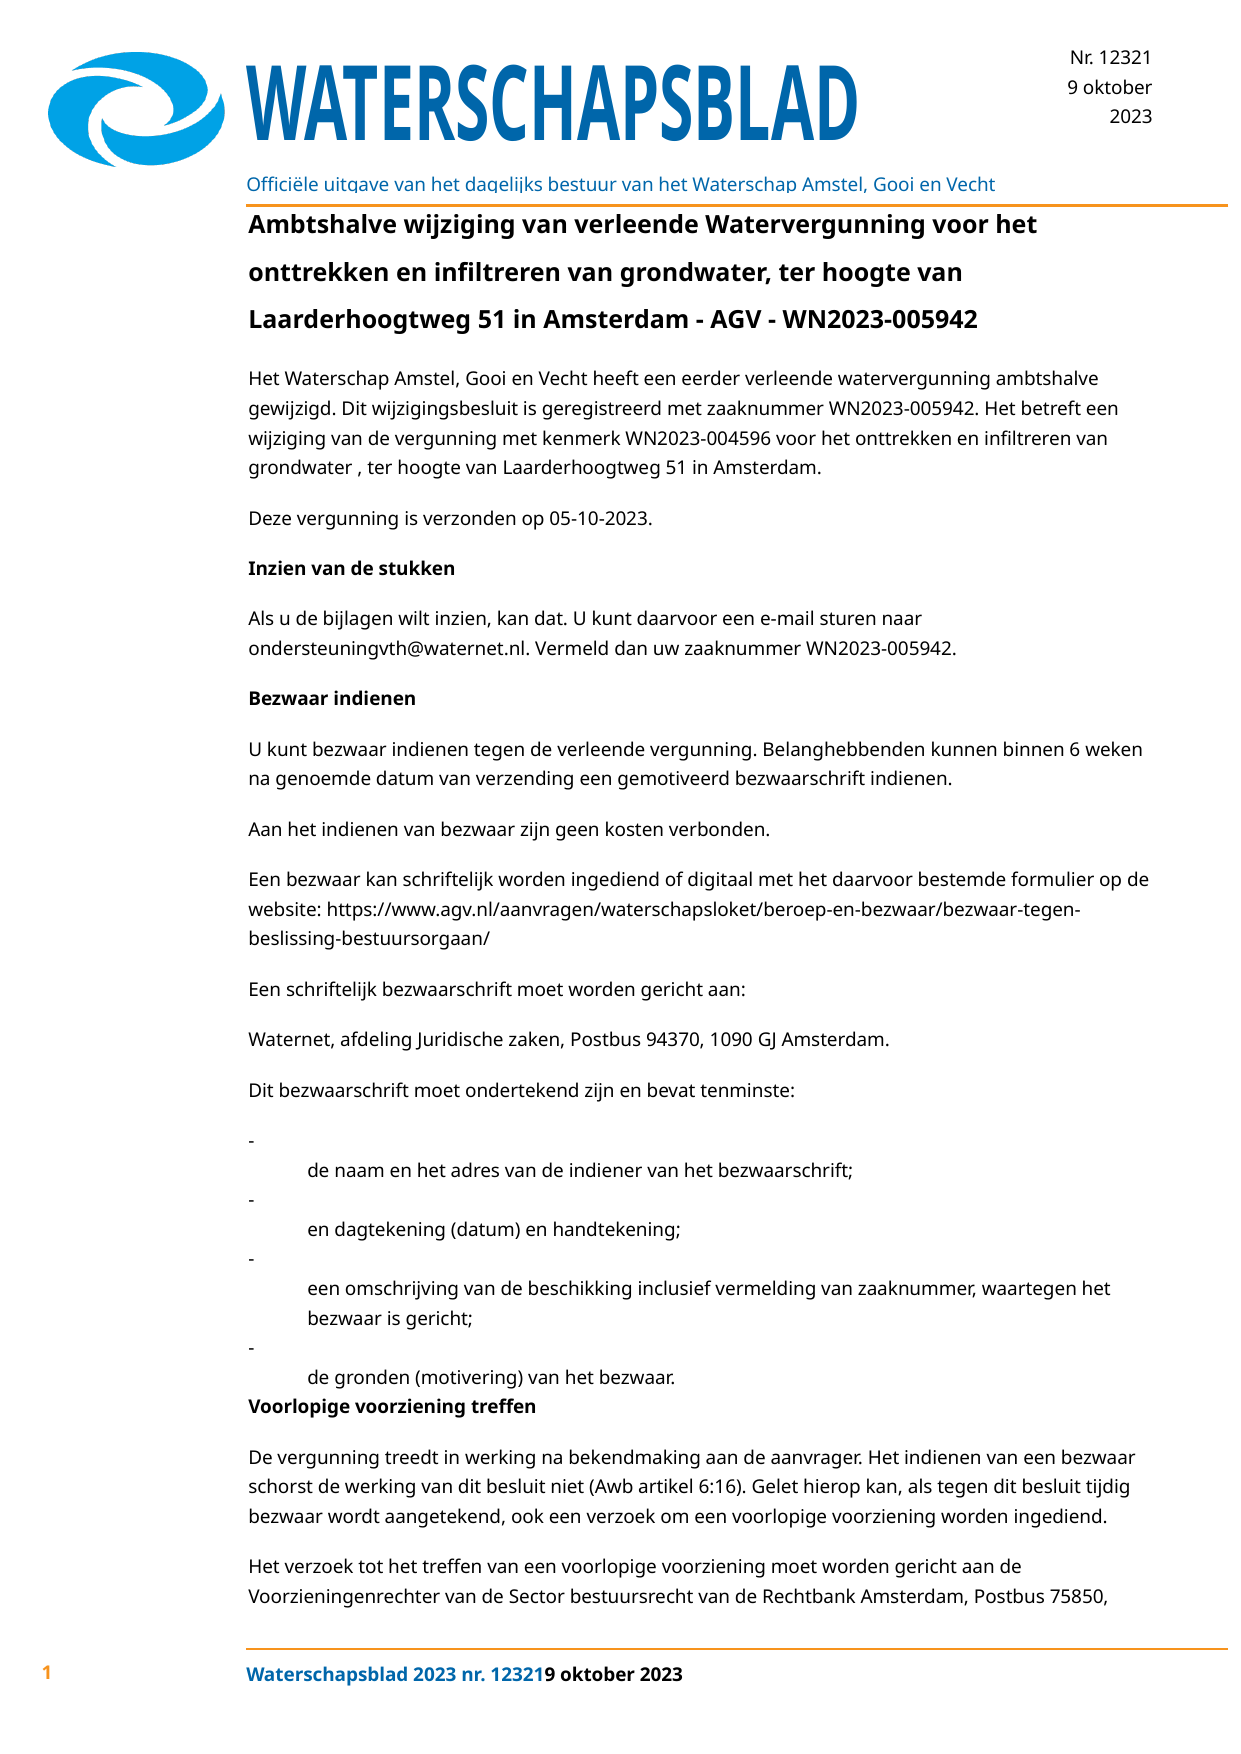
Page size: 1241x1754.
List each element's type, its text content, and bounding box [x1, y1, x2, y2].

text Een bezwaar kan schriftelijk worden ingediend of digitaal met het daarvoor bestemde formulier op de website: https://www.agv.nl/aanvragen/waterschapsloket/beroep-en-bezwaar/bezwaar-tegen-beslissing-bestuursorgaan/ [248, 866, 1152, 951]
list de naam en het adres van de indiener van het bezwaarschrift; [248, 1157, 1152, 1182]
text Het Waterschap Amstel, Gooi en Vecht heeft een eerder verleende watervergunning ambtshalve gewijzigd. Dit wijzigingsbesluit is geregistreerd met zaaknummer WN2023-005942. Het betreft een wijziging van de vergunning met kenmerk WN2023-004596 voor het onttrekken en infiltreren van grondwater , ter hoogte van Laarderhoogtweg 51 in Amsterdam. [248, 366, 1152, 480]
text De vergunning treedt in werking na bekendmaking aan de aanvrager. Het indienen van een bezwaar schorst de werking van dit besluit niet (Awb artikel 6:16). Gelet hierop kan, als tegen dit besluit tijdig bezwaar wordt aangetekend, ook een verzoek om een voorlopige voorziening worden ingediend. [248, 1444, 1152, 1529]
list een omschrijving van de beschikking inclusief vermelding van zaaknummer, waartegen het bezwaar is gericht; [248, 1275, 1152, 1330]
text U kunt bezwaar indienen tegen de verleende vergunning. Belanghebbenden kunnen binnen 6 weken na genoemde datum van verzending een gemotiveerd bezwaarschrift indienen. [248, 736, 1152, 791]
list de gronden (motivering) van het bezwaar. [248, 1364, 1152, 1389]
text Een schriftelijk bezwaarschrift moet worden gericht aan: [248, 976, 1152, 1002]
text Bezwaar indienen [248, 686, 1152, 711]
text Inzien van de stukken [248, 555, 1152, 581]
text Ambtshalve wijziging van verleende Watervergunning voor het onttrekken en infiltreren van grondwater, ter hoogte van Laarderhoogtweg 51 in Amsterdam - AGV - WN2023-005942 [248, 207, 1152, 336]
text Voorlopige voorziening treffen [248, 1393, 1152, 1419]
text Het verzoek tot het treffen van een voorlopige voorziening moet worden gericht aan de Voorzieningenrechter van de Sector bestuursrecht van de Rechtbank Amsterdam, Postbus 75850, [248, 1553, 1152, 1609]
text Aan het indienen van bezwaar zijn geen kosten verbonden. [248, 816, 1152, 842]
picture [41, 47, 231, 172]
list en dagtekening (datum) en handtekening; [248, 1216, 1152, 1242]
text Als u de bijlagen wilt inzien, kan dat. U kunt daarvoor een e-mail sturen naar ondersteuningvth@waternet.nl. Vermeld dan uw zaaknummer WN2023-005942. [248, 606, 1152, 661]
text Dit bezwaarschrift moet ondertekend zijn en bevat tenminste: [248, 1077, 1152, 1102]
text Waternet, afdeling Juridische zaken, Postbus 94370, 1090 GJ Amsterdam. [248, 1026, 1152, 1052]
text Deze vergunning is verzonden op 05-10-2023. [248, 505, 1152, 530]
